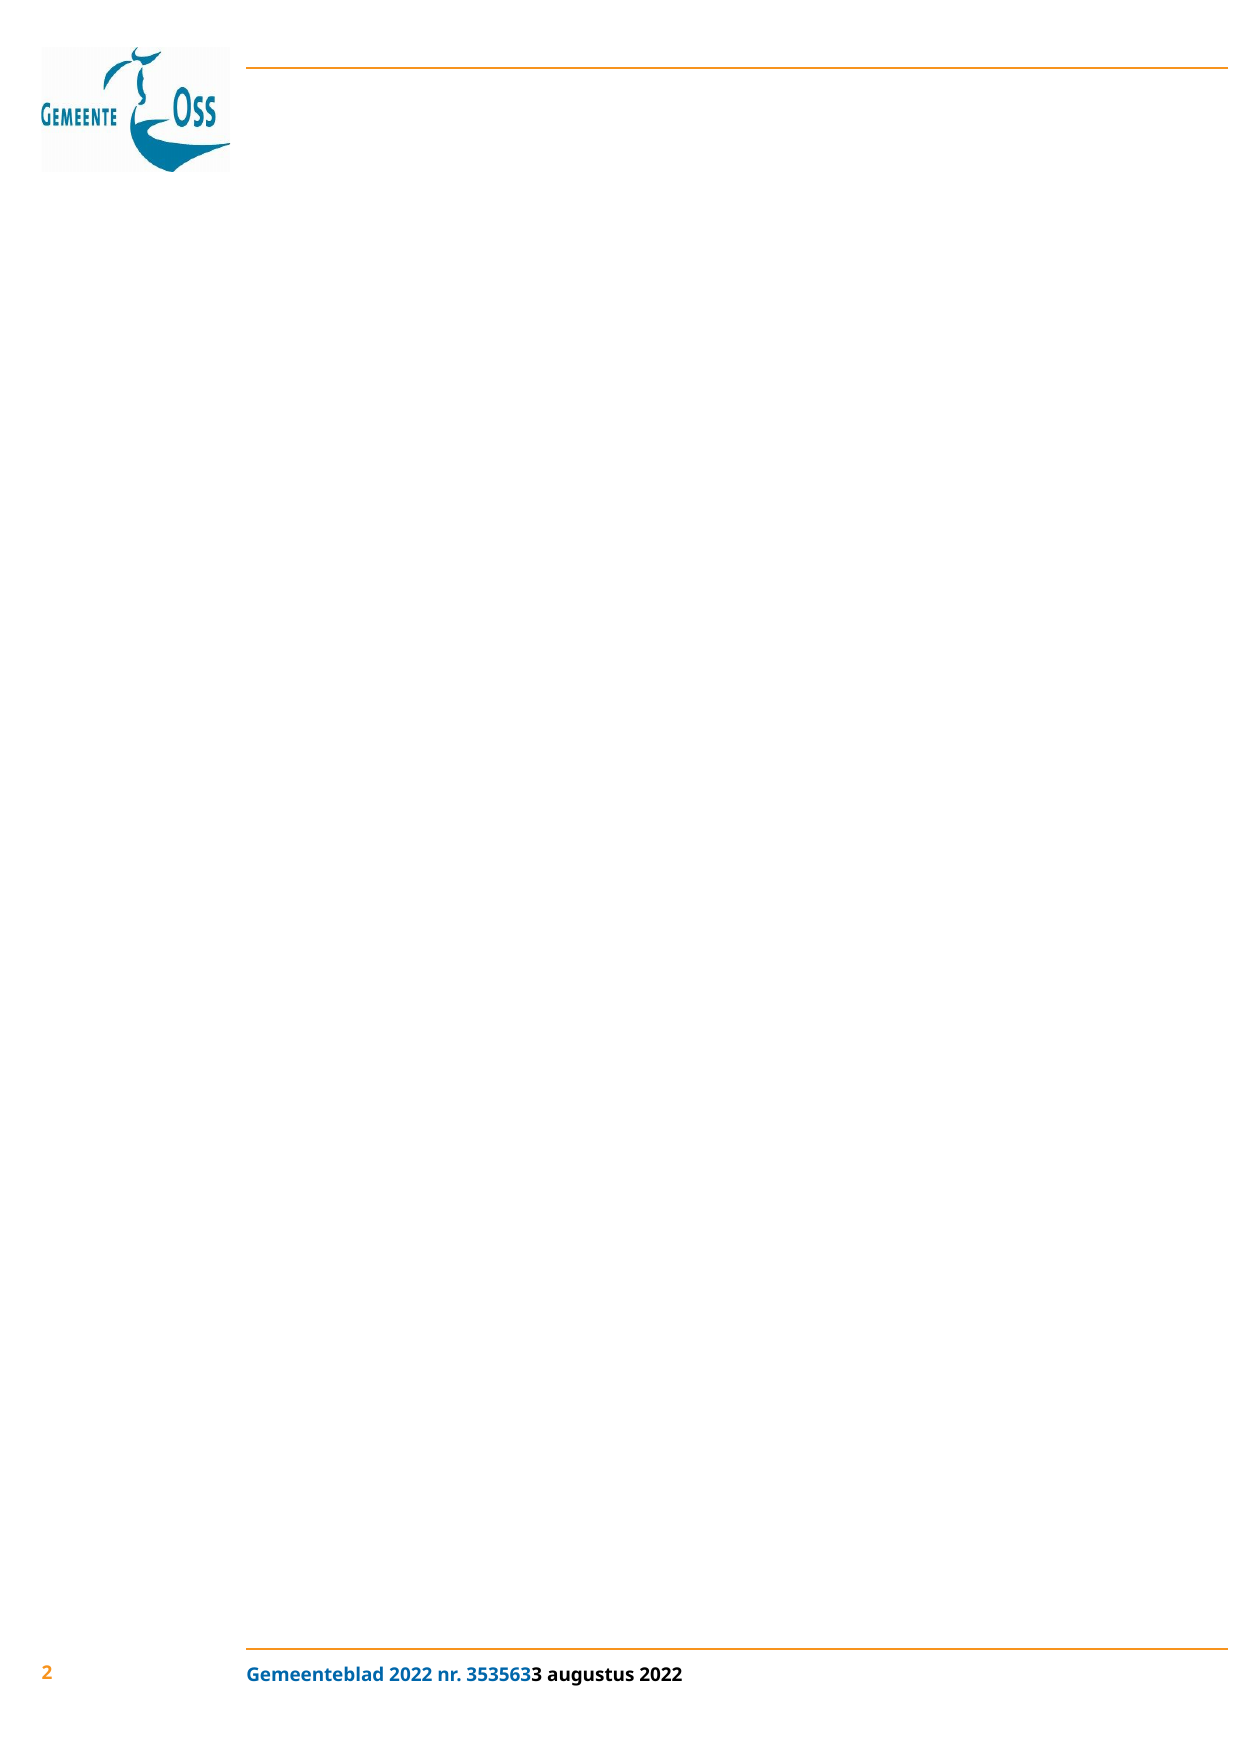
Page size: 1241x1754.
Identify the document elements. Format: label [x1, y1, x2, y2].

picture [41, 47, 231, 172]
